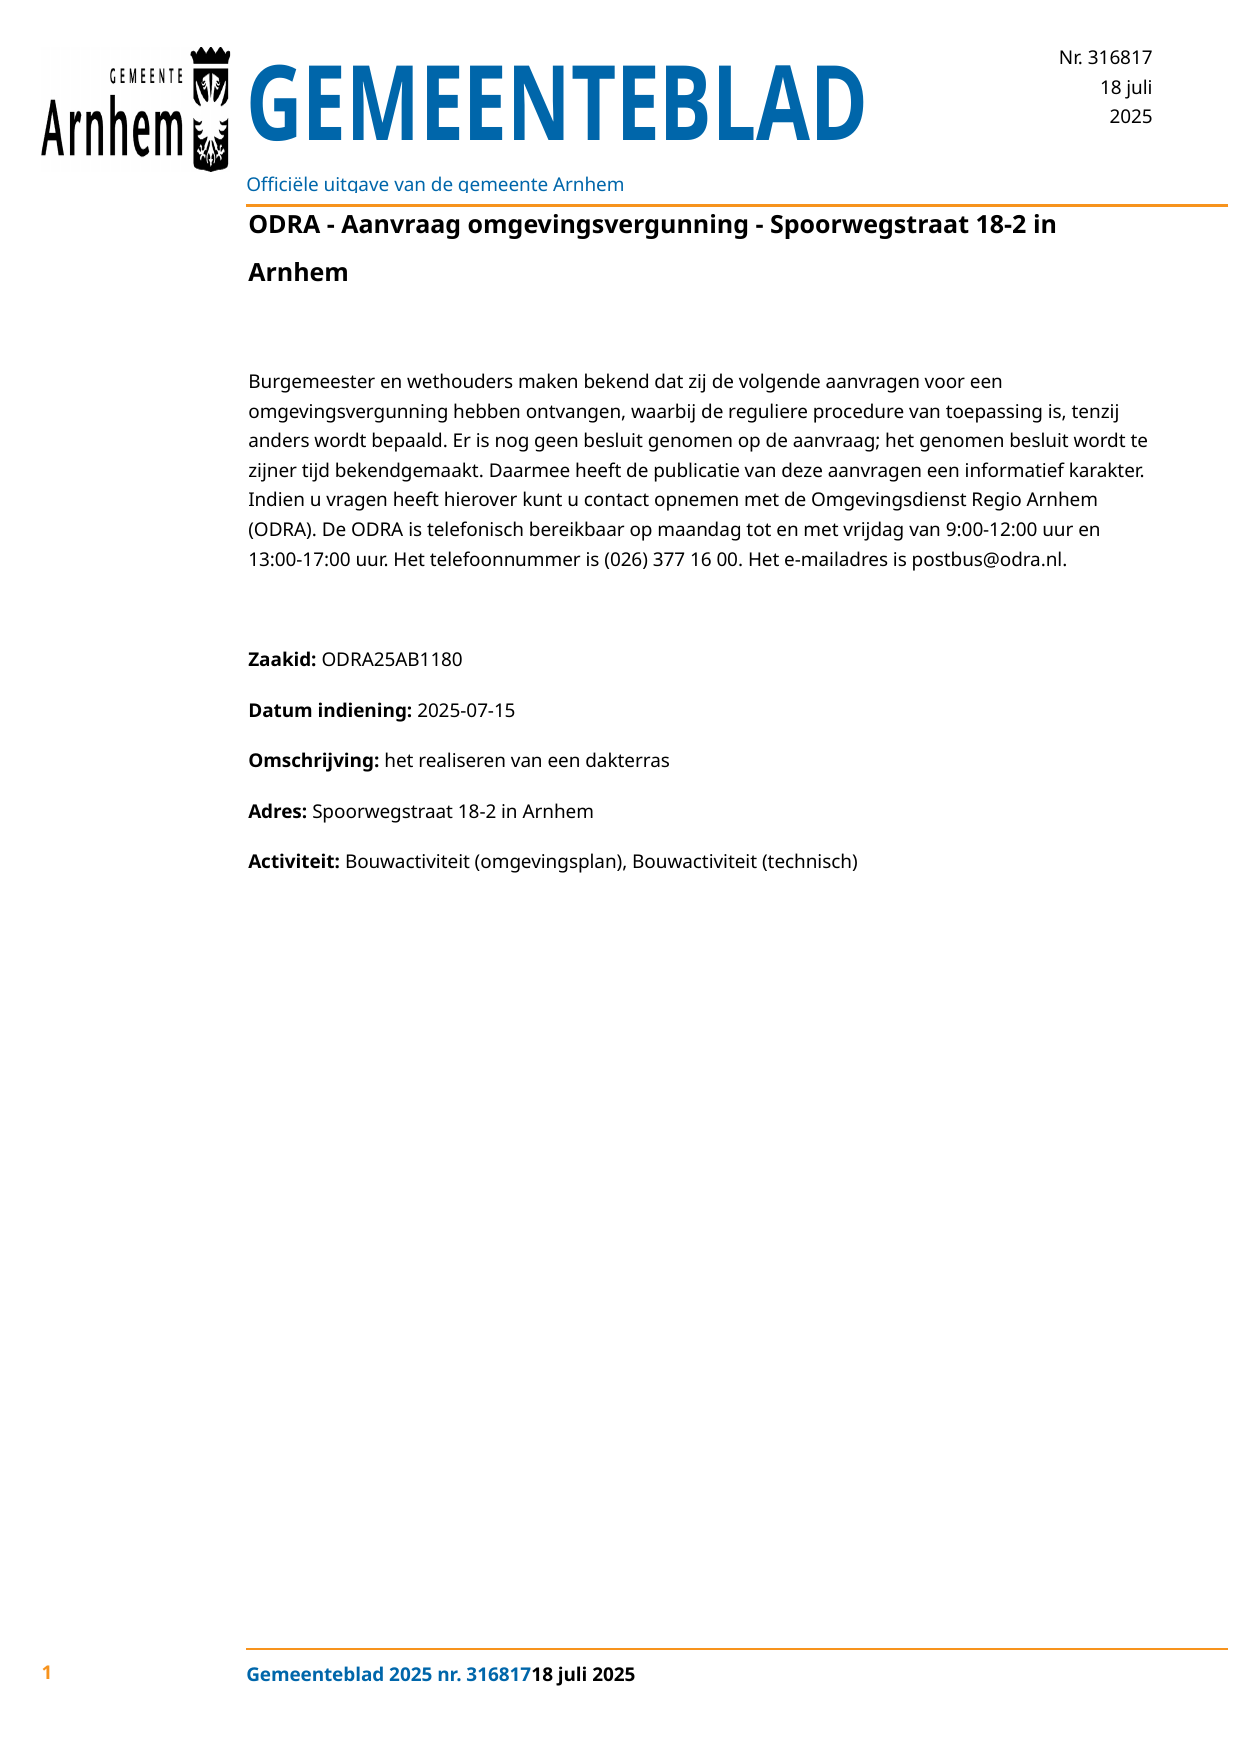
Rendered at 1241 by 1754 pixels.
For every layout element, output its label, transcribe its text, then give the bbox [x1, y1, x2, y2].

text Omschrijving: het realiseren van een dakterras [248, 747, 1152, 773]
text Activiteit: Bouwactiviteit (omgevingsplan), Bouwactiviteit (technisch) [248, 848, 1152, 874]
picture [41, 47, 231, 172]
text Burgemeester en wethouders maken bekend dat zij de volgende aanvragen voor een omgevingsvergunning hebben ontvangen, waarbij de reguliere procedure van toepassing is, tenzij anders wordt bepaald. Er is nog geen besluit genomen op de aanvraag; het genomen besluit wordt te zijner tijd bekendgemaakt. Daarmee heeft de publicatie van deze aanvragen een informatief karakter. Indien u vragen heeft hierover kunt u contact opnemen met de Omgevingsdienst Regio Arnhem (ODRA). De ODRA is telefonisch bereikbaar op maandag tot en met vrijdag van 9:00-12:00 uur en 13:00-17:00 uur. Het telefoonnummer is (026) 377 16 00. Het e-mailadres is postbus@odra.nl. [248, 368, 1152, 572]
text Zaakid: ODRA25AB1180 [248, 647, 1152, 672]
text Datum indiening: 2025-07-15 [248, 697, 1152, 723]
text Adres: Spoorwegstraat 18-2 in Arnhem [248, 798, 1152, 824]
text ODRA - Aanvraag omgevingsvergunning - Spoorwegstraat 18-2 in Arnhem [248, 207, 1152, 288]
